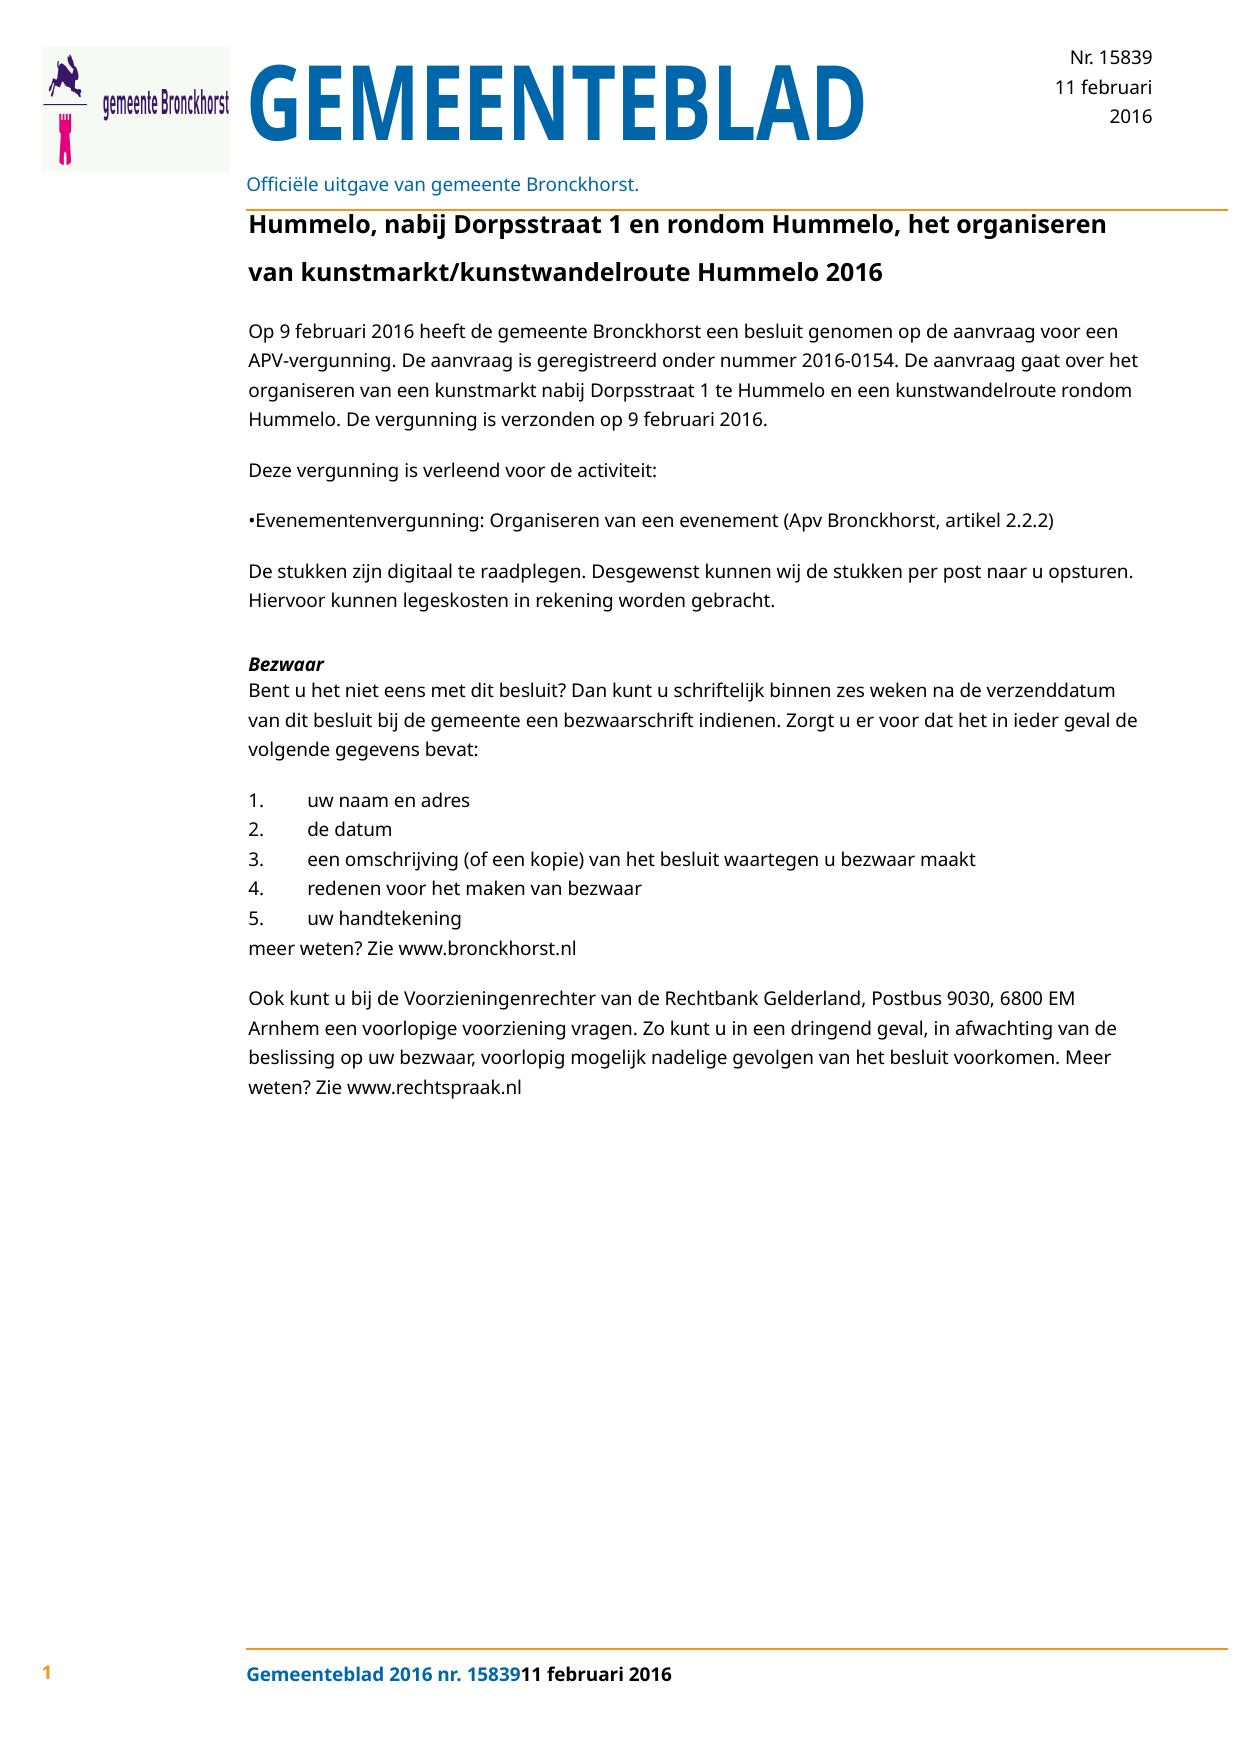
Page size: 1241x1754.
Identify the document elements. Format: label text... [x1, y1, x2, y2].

text Op 9 februari 2016 heeft de gemeente Bronckhorst een besluit genomen op de aanvraag voor een APV-vergunning. De aanvraag is geregistreerd onder nummer 2016-0154. De aanvraag gaat over het organiseren van een kunstmarkt nabij Dorpsstraat 1 te Hummelo en een kunstwandelroute rondom Hummelo. De vergunning is verzonden op 9 februari 2016. [248, 318, 1152, 432]
text Deze vergunning is verleend voor de activiteit: [248, 457, 1152, 483]
text Ook kunt u bij de Voorzieningenrechter van de Rechtbank Gelderland, Postbus 9030, 6800 EM Arnhem een voorlopige voorziening vragen. Zo kunt u in een dringend geval, in afwachting van de beslissing op uw bezwaar, voorlopig mogelijk nadelige gevolgen van het besluit voorkomen. Meer weten? Zie www.rechtspraak.nl [248, 985, 1152, 1099]
text Bezwaar [248, 651, 1152, 677]
text meer weten? Zie www.bronckhorst.nl [248, 935, 1152, 960]
list een omschrijving (of een kopie) van het besluit waartegen u bezwaar maakt [248, 846, 1152, 872]
text •Evenementenvergunning: Organiseren van een evenement (Apv Bronckhorst, artikel 2.2.2) [248, 507, 1152, 533]
list redenen voor het maken van bezwaar [248, 876, 1152, 901]
list uw naam en adres [248, 787, 1152, 812]
text Bent u het niet eens met dit besluit? Dan kunt u schriftelijk binnen zes weken na de verzenddatum van dit besluit bij de gemeente een bezwaarschrift indienen. Zorgt u er voor dat het in ieder geval de volgende gegevens bevat: [248, 677, 1152, 762]
list uw handtekening [248, 905, 1152, 931]
text Hummelo, nabij Dorpsstraat 1 en rondom Hummelo, het organiseren van kunstmarkt/kunstwandelroute Hummelo 2016 [248, 211, 1152, 288]
picture [41, 47, 231, 172]
text De stukken zijn digitaal te raadplegen. Desgewenst kunnen wij de stukken per post naar u opsturen. Hiervoor kunnen legeskosten in rekening worden gebracht. [248, 558, 1152, 613]
list de datum [248, 816, 1152, 842]
